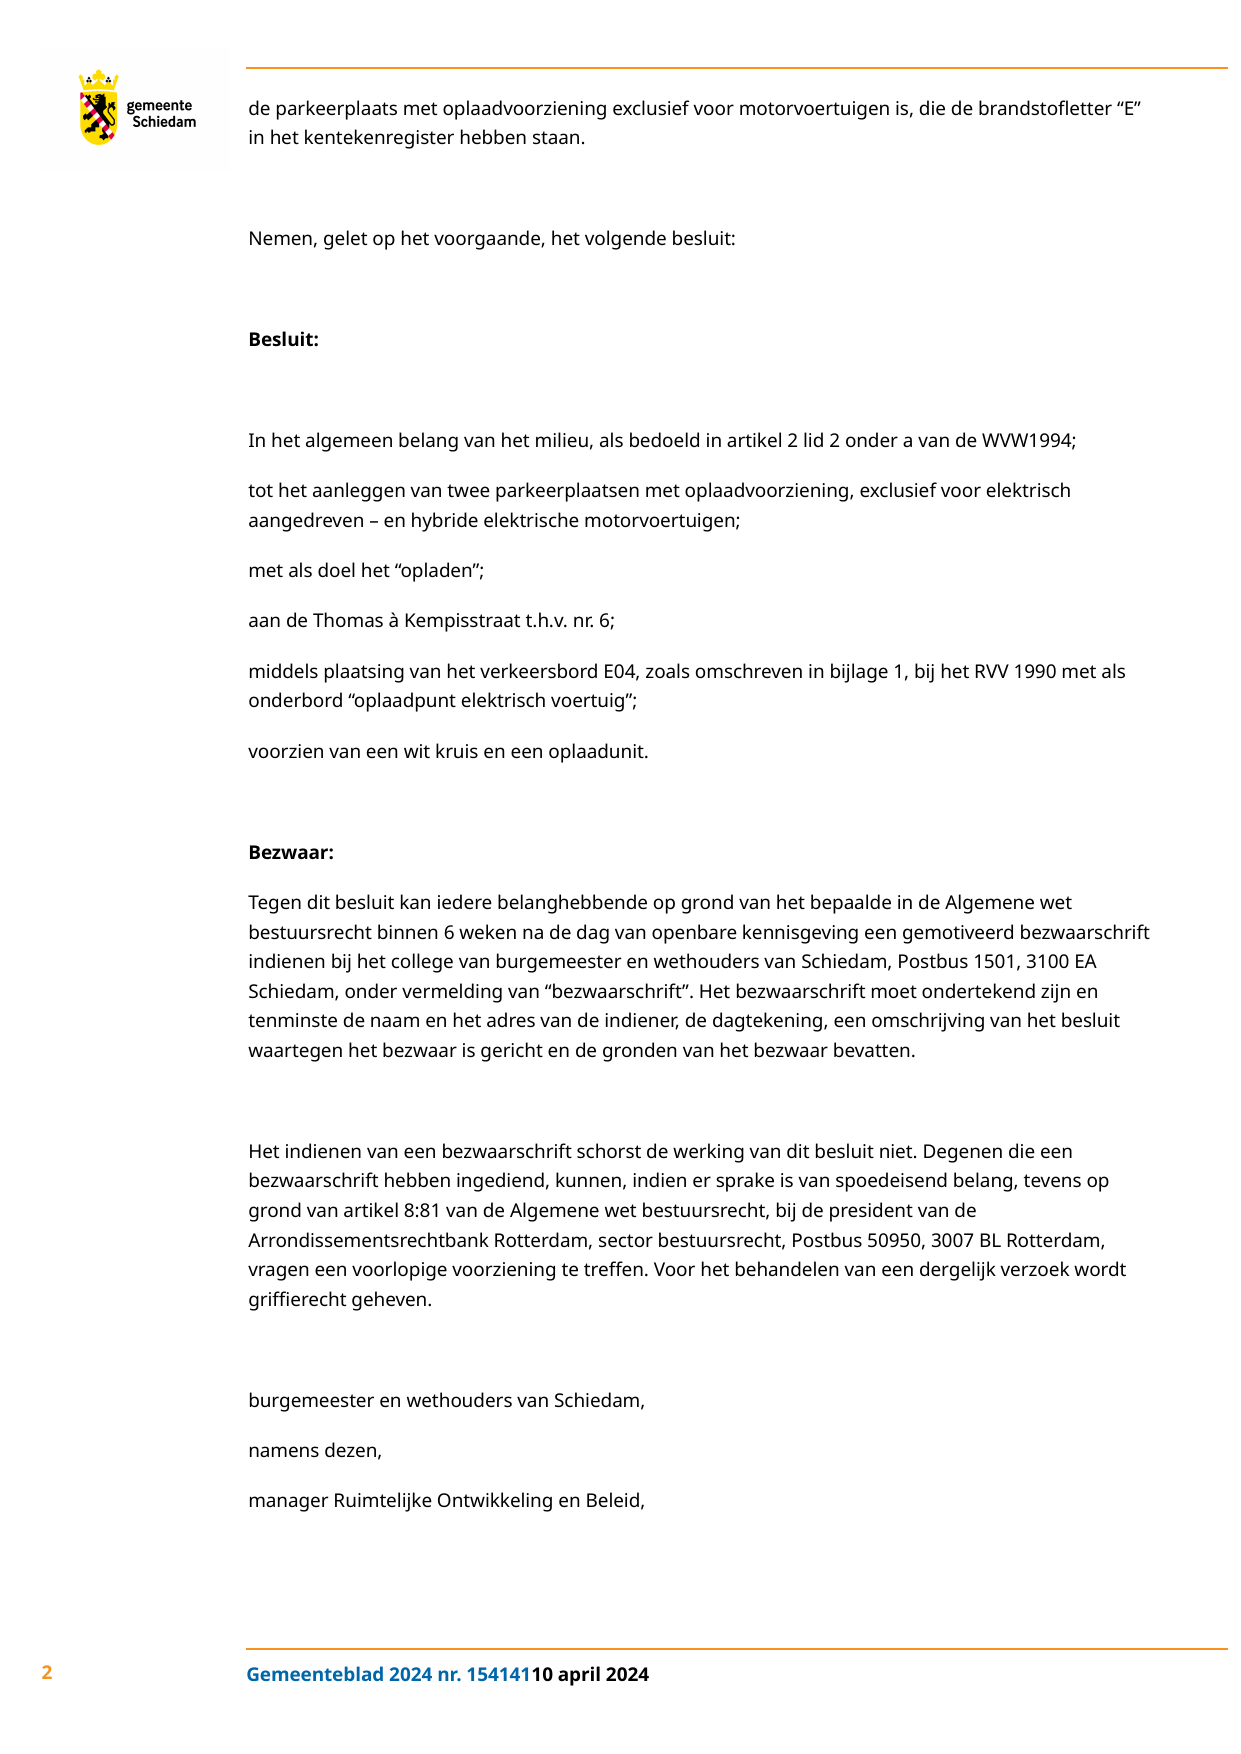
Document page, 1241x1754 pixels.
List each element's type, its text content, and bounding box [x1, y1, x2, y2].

text In het algemeen belang van het milieu, als bedoeld in artikel 2 lid 2 onder a van de WVW1994; [248, 427, 1152, 453]
text aan de Thomas à Kempisstraat t.h.v. nr. 6; [248, 608, 1152, 633]
text manager Ruimtelijke Ontwikkeling en Beleid, [248, 1488, 1152, 1513]
text Besluit: [248, 326, 1152, 352]
text tot het aanleggen van twee parkeerplaatsen met oplaadvoorziening, exclusief voor elektrisch aangedreven – en hybride elektrische motorvoertuigen; [248, 477, 1152, 533]
text de parkeerplaats met oplaadvoorziening exclusief voor motorvoertuigen is, die de brandstofletter “E” in het kentekenregister hebben staan. [248, 95, 1152, 150]
text Tegen dit besluit kan iedere belanghebbende op grond van het bepaalde in de Algemene wet bestuursrecht binnen 6 weken na de dag van openbare kennisgeving een gemotiveerd bezwaarschrift indienen bij het college van burgemeester en wethouders van Schiedam, Postbus 1501, 3100 EA Schiedam, onder vermelding van “bezwaarschrift”. Het bezwaarschrift moet ondertekend zijn en tenminste de naam en het adres van de indiener, de dagtekening, een omschrijving van het besluit waartegen het bezwaar is gericht en de gronden van het bezwaar bevatten. [248, 889, 1152, 1063]
text middels plaatsing van het verkeersbord E04, zoals omschreven in bijlage 1, bij het RVV 1990 met als onderbord “oplaadpunt elektrisch voertuig”; [248, 658, 1152, 713]
text voorzien van een wit kruis en een oplaadunit. [248, 738, 1152, 764]
text Nemen, gelet op het voorgaande, het volgende besluit: [248, 225, 1152, 251]
text burgemeester en wethouders van Schiedam, [248, 1387, 1152, 1413]
picture [41, 47, 231, 172]
text met als doel het “opladen”; [248, 557, 1152, 583]
text Bezwaar: [248, 839, 1152, 865]
text namens dezen, [248, 1437, 1152, 1463]
text Het indienen van een bezwaarschrift schorst de werking van dit besluit niet. Degenen die een bezwaarschrift hebben ingediend, kunnen, indien er sprake is van spoedeisend belang, tevens op grond van artikel 8:81 van de Algemene wet bestuursrecht, bij de president van de Arrondissementsrechtbank Rotterdam, sector bestuursrecht, Postbus 50950, 3007 BL Rotterdam, vragen een voorlopige voorziening te treffen. Voor het behandelen van een dergelijk verzoek wordt griffierecht geheven. [248, 1138, 1152, 1312]
